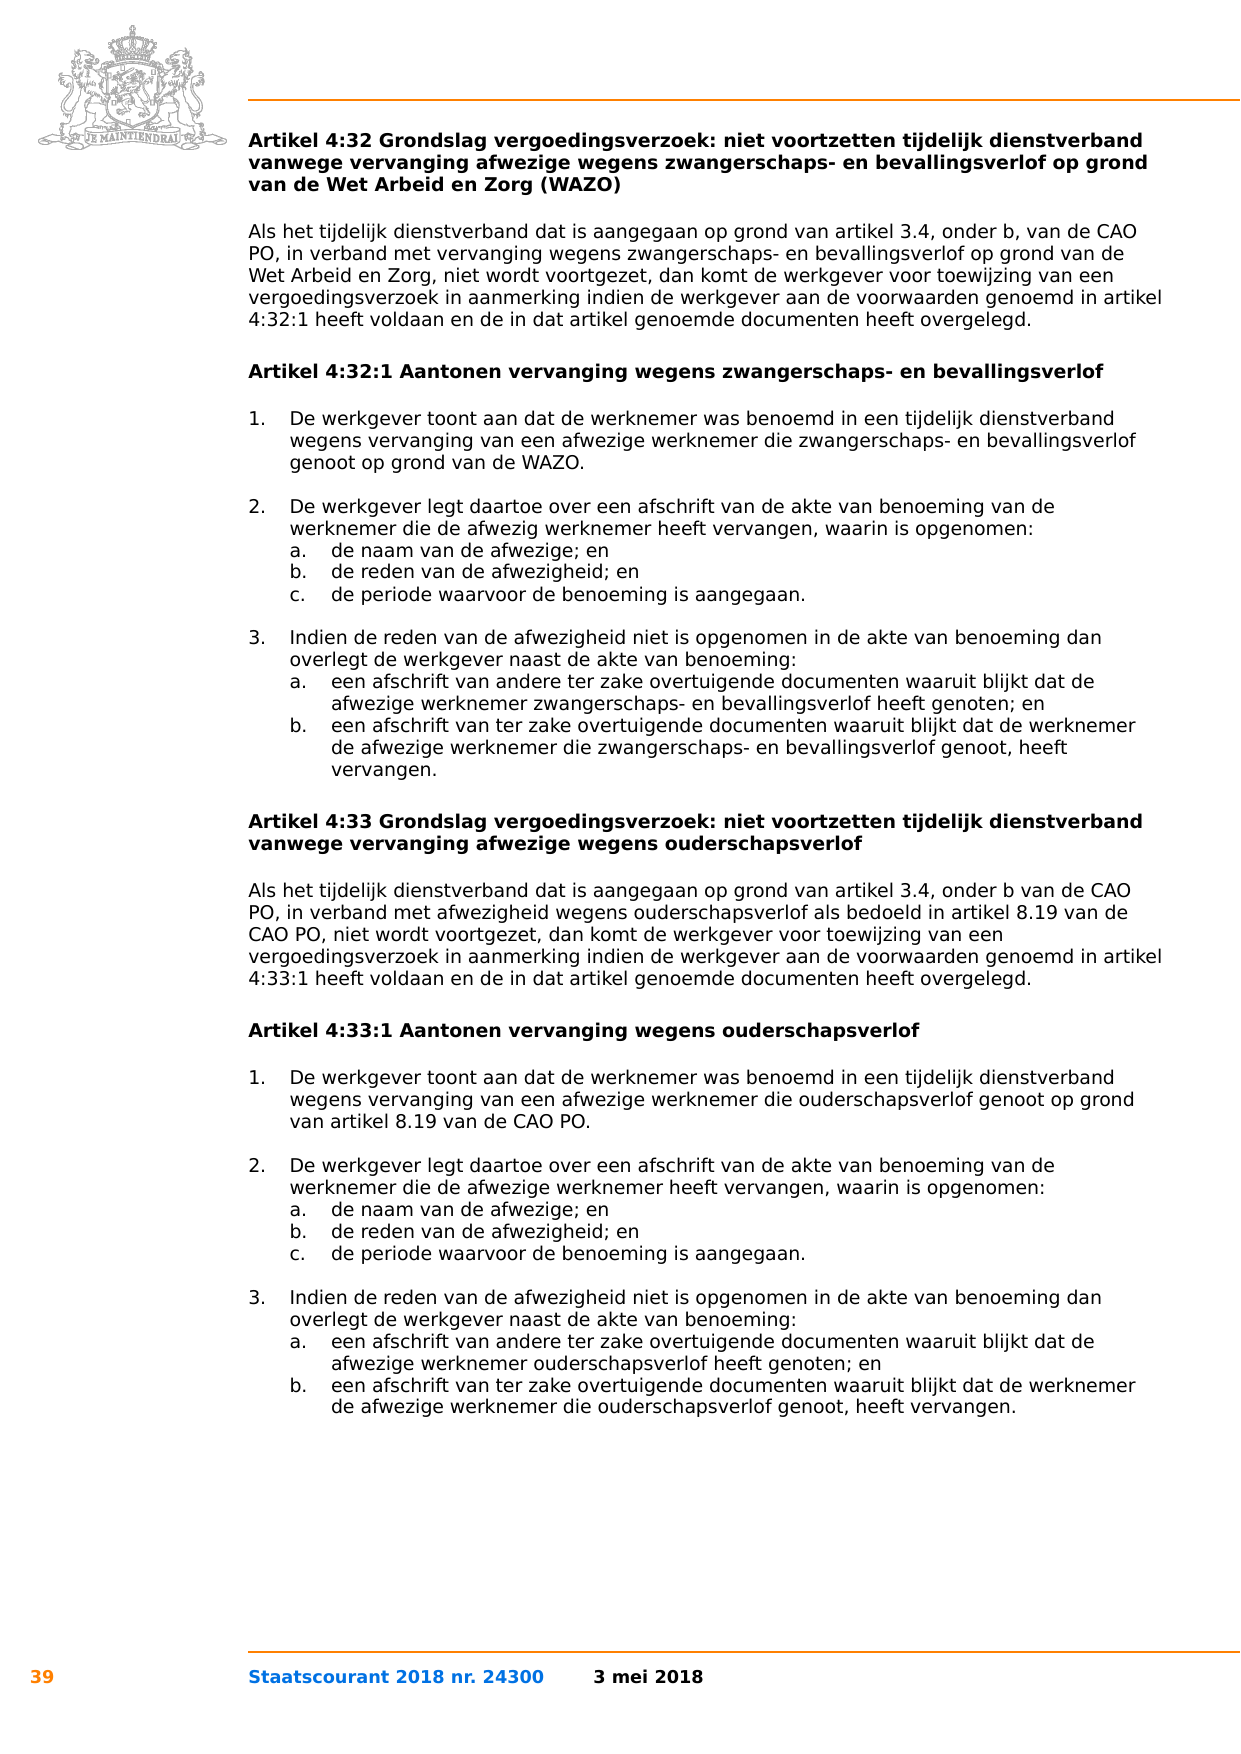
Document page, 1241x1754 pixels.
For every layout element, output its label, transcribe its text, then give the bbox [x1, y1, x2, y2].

text 3. Indien de reden van de afwezigheid niet is opgenomen in de akte van benoeming dan overlegt de werkgever naast de akte van benoeming: [248, 1287, 1163, 1331]
text 1. De werkgever toont aan dat de werknemer was benoemd in een tijdelijk dienstverband wegens vervanging van een afwezige werknemer die zwangerschaps- en bevallingsverlof genoot op grond van de WAZO. [248, 408, 1163, 474]
subtitle Artikel 4:32:1 Aantonen vervanging wegens zwangerschaps- en bevallingsverlof [248, 361, 1163, 383]
text Als het tijdelijk dienstverband dat is aangegaan op grond van artikel 3.4, onder b van de CAO PO, in verband met afwezigheid wegens ouderschapsverlof als bedoeld in artikel 8.19 van de CAO PO, niet wordt voortgezet, dan komt de werkgever voor toewijzing van een vergoedingsverzoek in aanmerking indien de werkgever aan de voorwaarden genoemd in artikel 4:33:1 heeft voldaan en de in dat artikel genoemde documenten heeft overgelegd. [248, 880, 1163, 990]
text a. de naam van de afwezige; en [289, 539, 1163, 561]
text Als het tijdelijk dienstverband dat is aangegaan op grond van artikel 3.4, onder b, van de CAO PO, in verband met vervanging wegens zwangerschaps- en bevallingsverlof op grond van de Wet Arbeid en Zorg, niet wordt voortgezet, dan komt de werkgever voor toewijzing van een vergoedingsverzoek in aanmerking indien de werkgever aan de voorwaarden genoemd in artikel 4:32:1 heeft voldaan en de in dat artikel genoemde documenten heeft overgelegd. [248, 221, 1163, 331]
subtitle Artikel 4:33 Grondslag vergoedingsverzoek: niet voortzetten tijdelijk dienstverband vanwege vervanging afwezige wegens ouderschapsverlof [248, 811, 1163, 855]
text a. de naam van de afwezige; en [289, 1199, 1163, 1221]
text b. een afschrift van ter zake overtuigende documenten waaruit blijkt dat de werknemer de afwezige werknemer die zwangerschaps- en bevallingsverlof genoot, heeft vervangen. [289, 715, 1163, 781]
picture [38, 25, 227, 150]
text a. een afschrift van andere ter zake overtuigende documenten waaruit blijkt dat de afwezige werknemer ouderschapsverlof heeft genoten; en [289, 1331, 1163, 1374]
text 3. Indien de reden van de afwezigheid niet is opgenomen in de akte van benoeming dan overlegt de werkgever naast de akte van benoeming: [248, 627, 1163, 671]
text c. de periode waarvoor de benoeming is aangegaan. [289, 1243, 1163, 1265]
text c. de periode waarvoor de benoeming is aangegaan. [289, 583, 1163, 605]
text b. de reden van de afwezigheid; en [289, 561, 1163, 583]
text a. een afschrift van andere ter zake overtuigende documenten waaruit blijkt dat de afwezige werknemer zwangerschaps- en bevallingsverlof heeft genoten; en [289, 671, 1163, 715]
text 2. De werkgever legt daartoe over een afschrift van de akte van benoeming van de werknemer die de afwezig werknemer heeft vervangen, waarin is opgenomen: [248, 496, 1163, 539]
text b. een afschrift van ter zake overtuigende documenten waaruit blijkt dat de werknemer de afwezige werknemer die ouderschapsverlof genoot, heeft vervangen. [289, 1374, 1163, 1418]
subtitle Artikel 4:32 Grondslag vergoedingsverzoek: niet voortzetten tijdelijk dienstverband vanwege vervanging afwezige wegens zwangerschaps- en bevallingsverlof op grond van de Wet Arbeid en Zorg (WAZO) [248, 130, 1163, 196]
text 1. De werkgever toont aan dat de werknemer was benoemd in een tijdelijk dienstverband wegens vervanging van een afwezige werknemer die ouderschapsverlof genoot op grond van artikel 8.19 van de CAO PO. [248, 1067, 1163, 1133]
text 2. De werkgever legt daartoe over een afschrift van de akte van benoeming van de werknemer die de afwezige werknemer heeft vervangen, waarin is opgenomen: [248, 1155, 1163, 1199]
text b. de reden van de afwezigheid; en [289, 1221, 1163, 1243]
subtitle Artikel 4:33:1 Aantonen vervanging wegens ouderschapsverlof [248, 1020, 1163, 1042]
